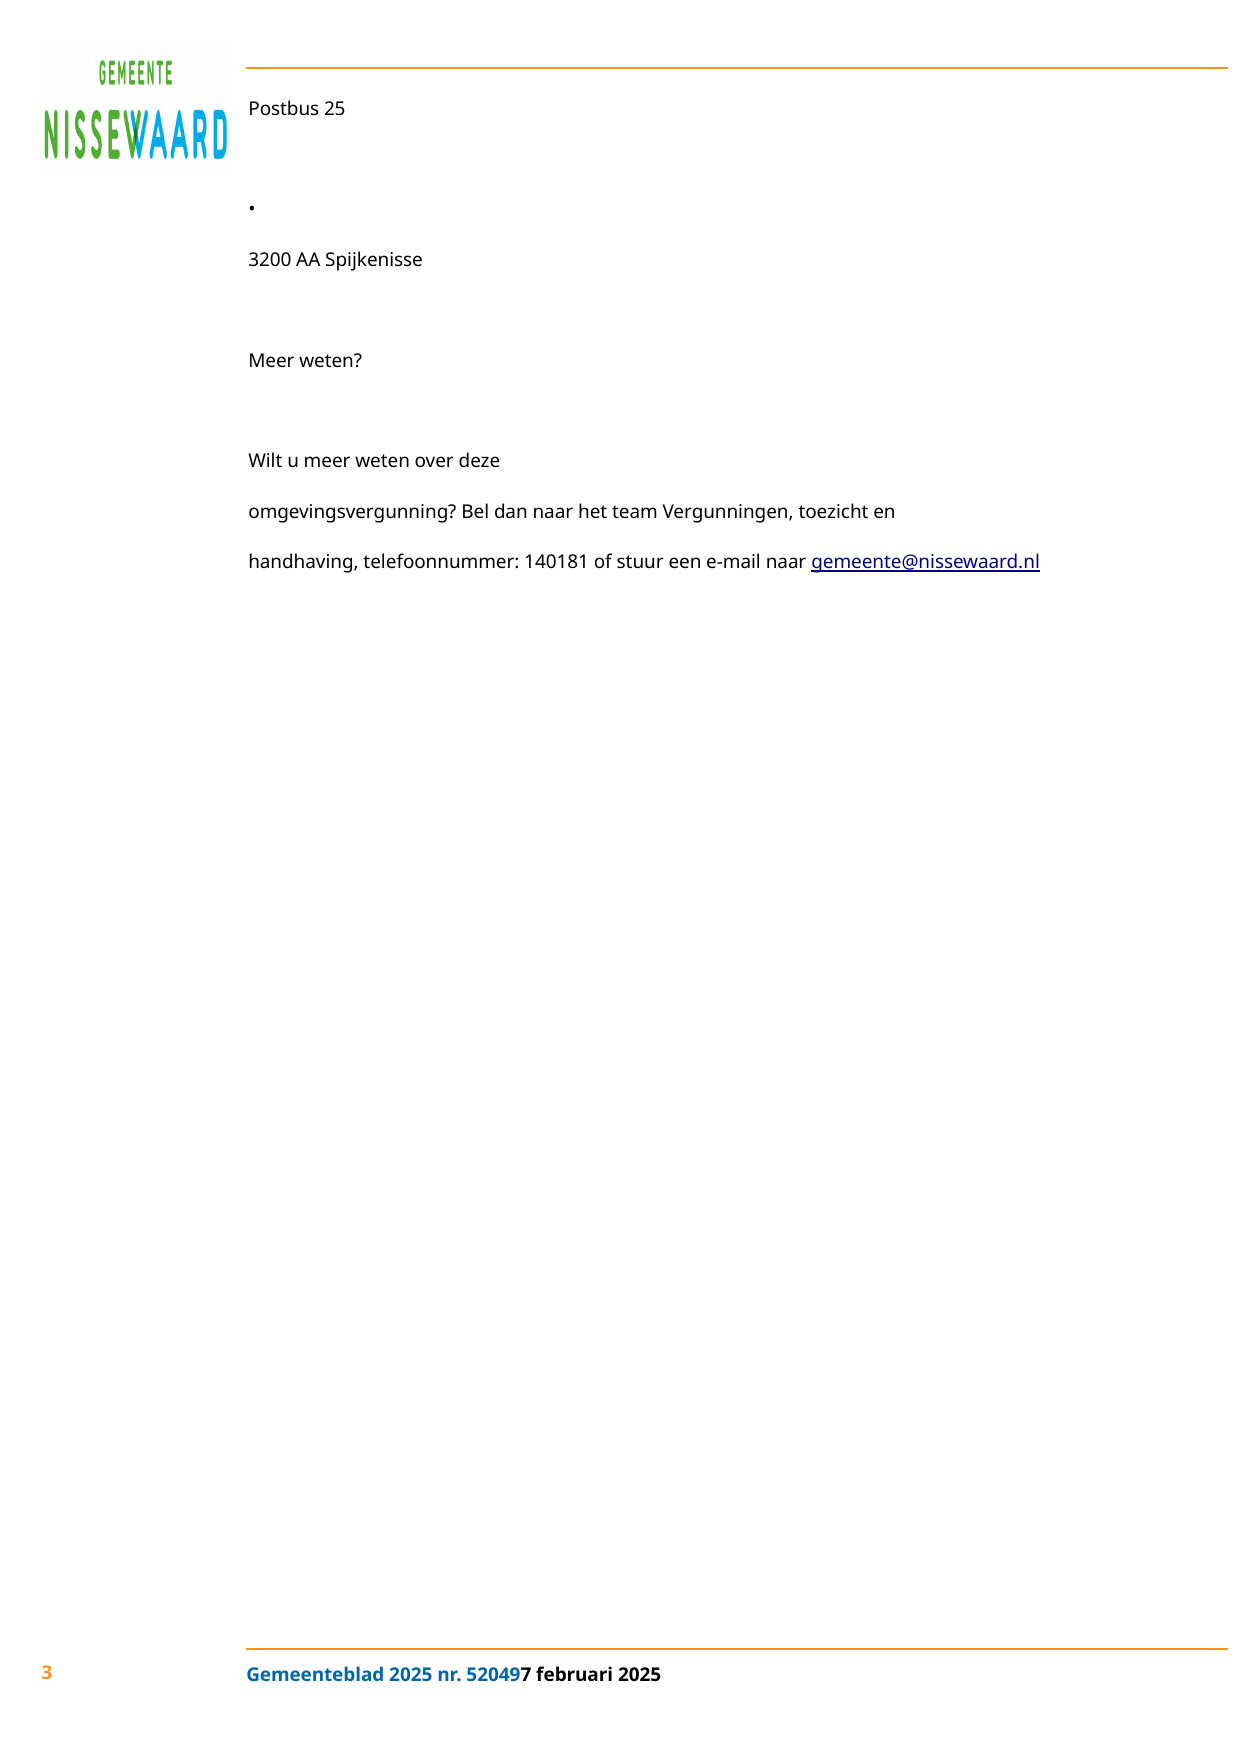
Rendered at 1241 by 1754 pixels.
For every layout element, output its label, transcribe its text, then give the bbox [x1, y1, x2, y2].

text Postbus 25 [248, 95, 1152, 121]
text omgevingsvergunning? Bel dan naar het team Vergunningen, toezicht en [248, 498, 1152, 524]
picture [41, 47, 231, 172]
text • [248, 196, 1152, 221]
text Wilt u meer weten over deze [248, 448, 1152, 473]
text 3200 AA Spijkenisse [248, 246, 1152, 272]
text handhaving, telefoonnummer: 140181 of stuur een e-mail naar gemeente@nissewaard.nl [248, 548, 1152, 574]
text Meer weten? [248, 347, 1152, 373]
